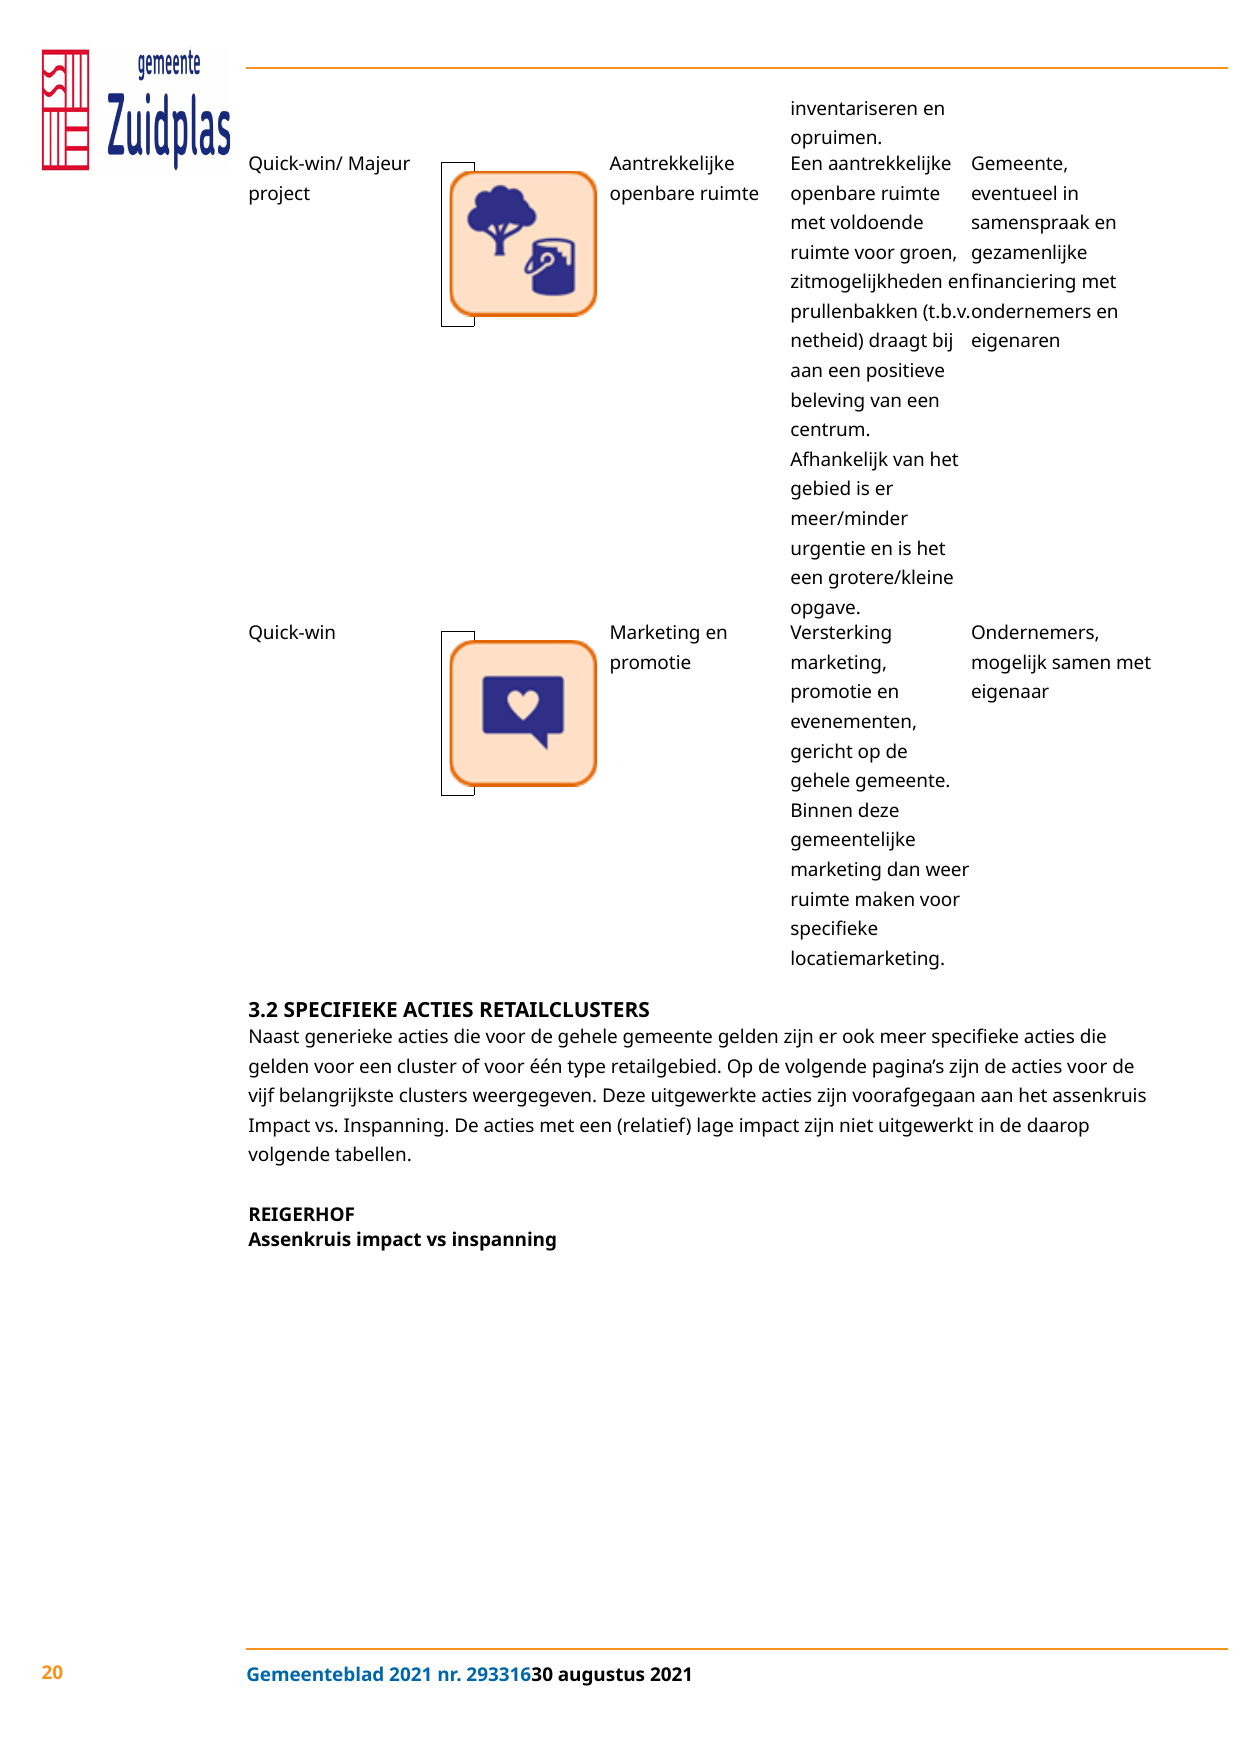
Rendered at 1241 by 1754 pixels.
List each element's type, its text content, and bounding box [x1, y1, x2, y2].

table_cell [248, 95, 429, 150]
table_header REIGERHOF [248, 1201, 1152, 1227]
table_cell [609, 95, 790, 150]
picture [41, 47, 231, 172]
table_cell Quick-win [248, 620, 429, 971]
table_cell Een aantrekkelijke openbare ruimte met voldoende ruimte voor groen, zitmogelijkheden en prullenbakken (t.b.v. netheid) draagt bij aan een positieve beleving van een centrum. Afhankelijk van het gebied is er meer/minder urgentie en is het een grotere/kleine opgave. [790, 150, 971, 619]
table_cell inventariseren en opruimen. [790, 95, 971, 150]
picture [449, 640, 598, 787]
text Naast generieke acties die voor de gehele gemeente gelden zijn er ook meer specifieke acties die gelden voor een cluster of voor één type retailgebied. Op de volgende pagina’s zijn de acties voor de vijf belangrijkste clusters weergegeven. Deze uitgewerkte acties zijn voorafgegaan aan het assenkruis Impact vs. Inspanning. De acties met een (relatief) lage impact zijn niet uitgewerkt in de daarop volgende tabellen. [248, 1023, 1152, 1167]
table_cell [429, 150, 609, 619]
table_cell Assenkruis impact vs inspanning [248, 1227, 1152, 1252]
table_cell [971, 95, 1152, 150]
table_cell [429, 620, 609, 971]
picture [449, 171, 598, 317]
table_cell Aantrekkelijke openbare ruimte [609, 150, 790, 619]
table_cell Versterking marketing, promotie en evenementen, gericht op de gehele gemeente. Binnen deze gemeentelijke marketing dan weer ruimte maken voor specifieke locatiemarketing. [790, 620, 971, 971]
table_cell Quick-win/ Majeur project [248, 150, 429, 619]
text 3.2 SPECIFIEKE ACTIES RETAILCLUSTERS [248, 995, 1152, 1023]
table_cell Marketing en promotie [609, 620, 790, 971]
table_cell [429, 95, 609, 150]
table_cell Gemeente, eventueel in samenspraak en gezamenlijke financiering met ondernemers en eigenaren [971, 150, 1152, 619]
table_cell Ondernemers, mogelijk samen met eigenaar [971, 620, 1152, 971]
